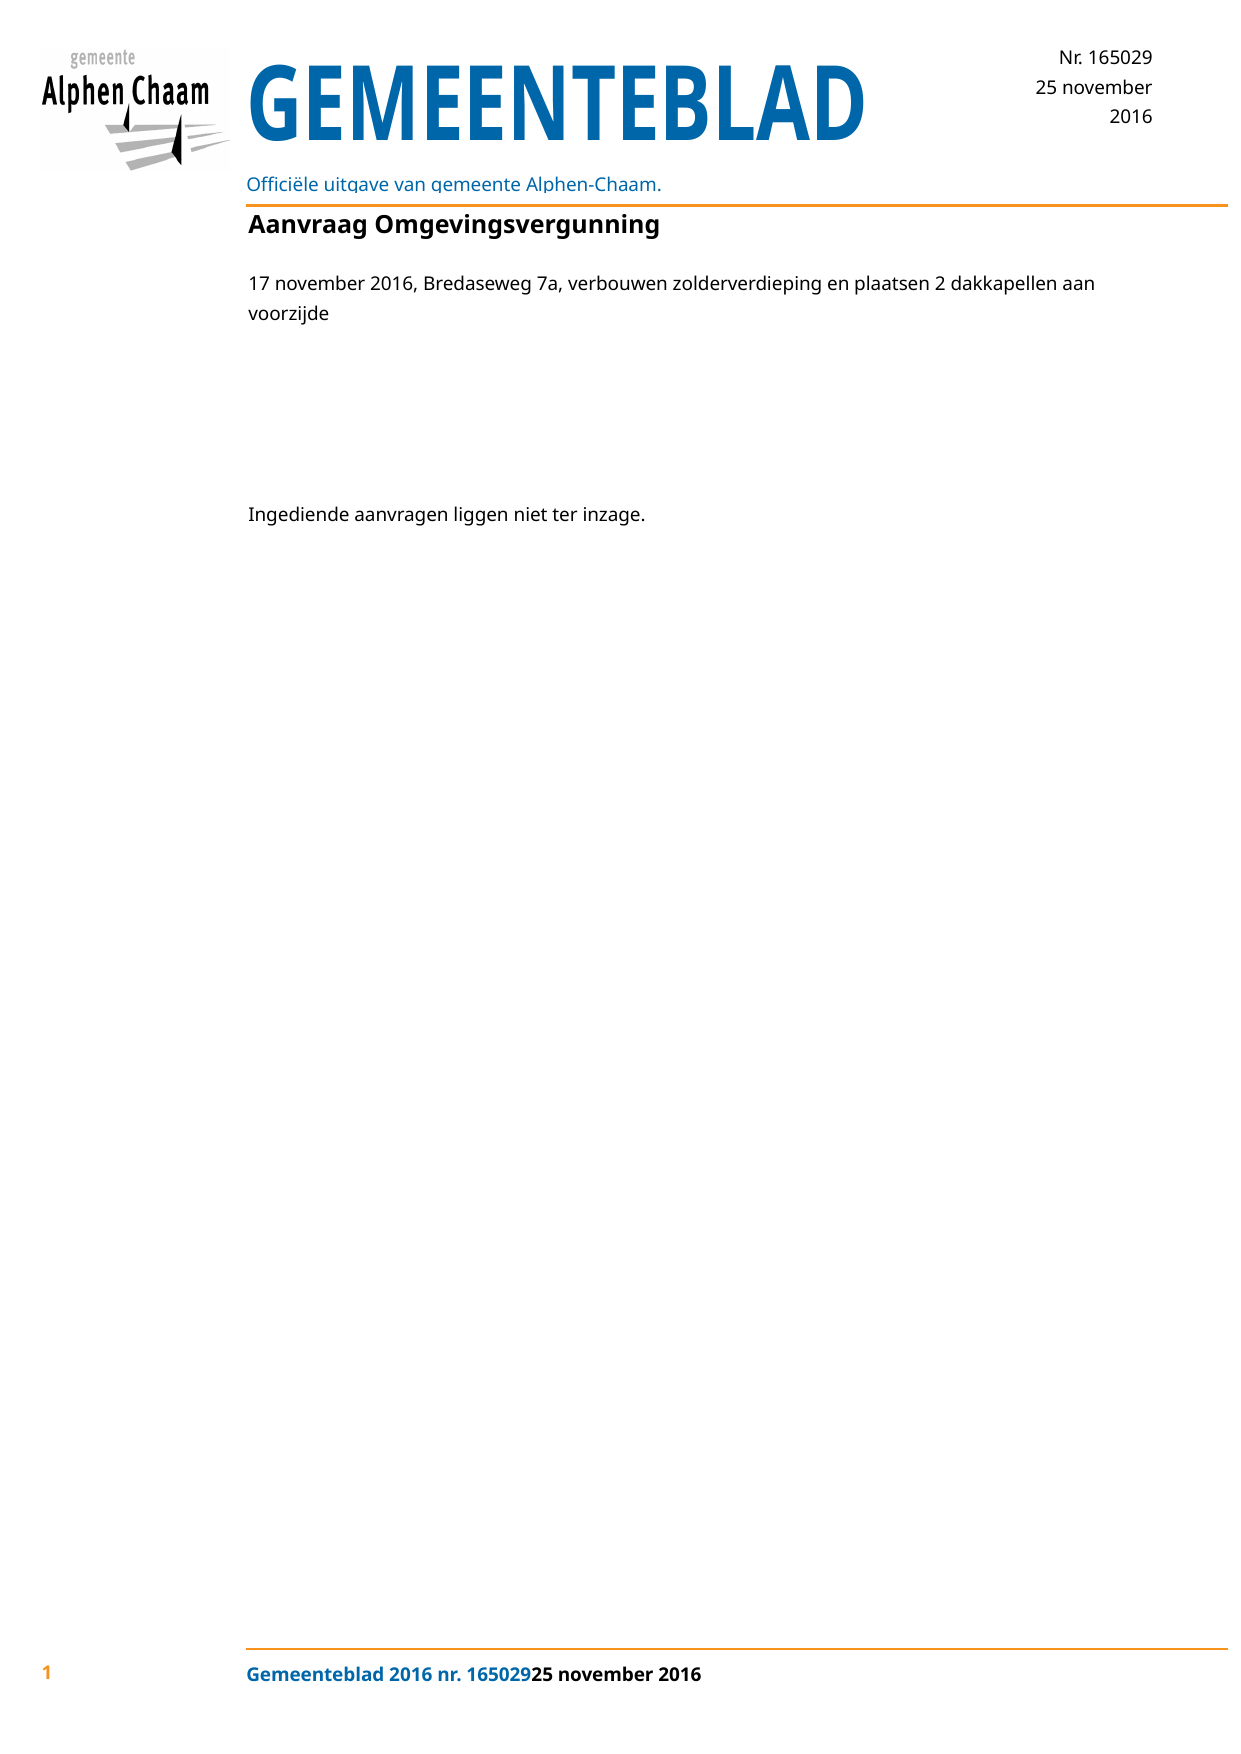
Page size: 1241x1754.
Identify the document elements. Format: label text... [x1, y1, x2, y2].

text 17 november 2016, Bredaseweg 7a, verbouwen zolderverdieping en plaatsen 2 dakkapellen aan voorzijde [248, 270, 1152, 326]
picture [41, 47, 231, 172]
text Ingediende aanvragen liggen niet ter inzage. [248, 502, 1152, 527]
text Aanvraag Omgevingsvergunning [248, 207, 1152, 241]
